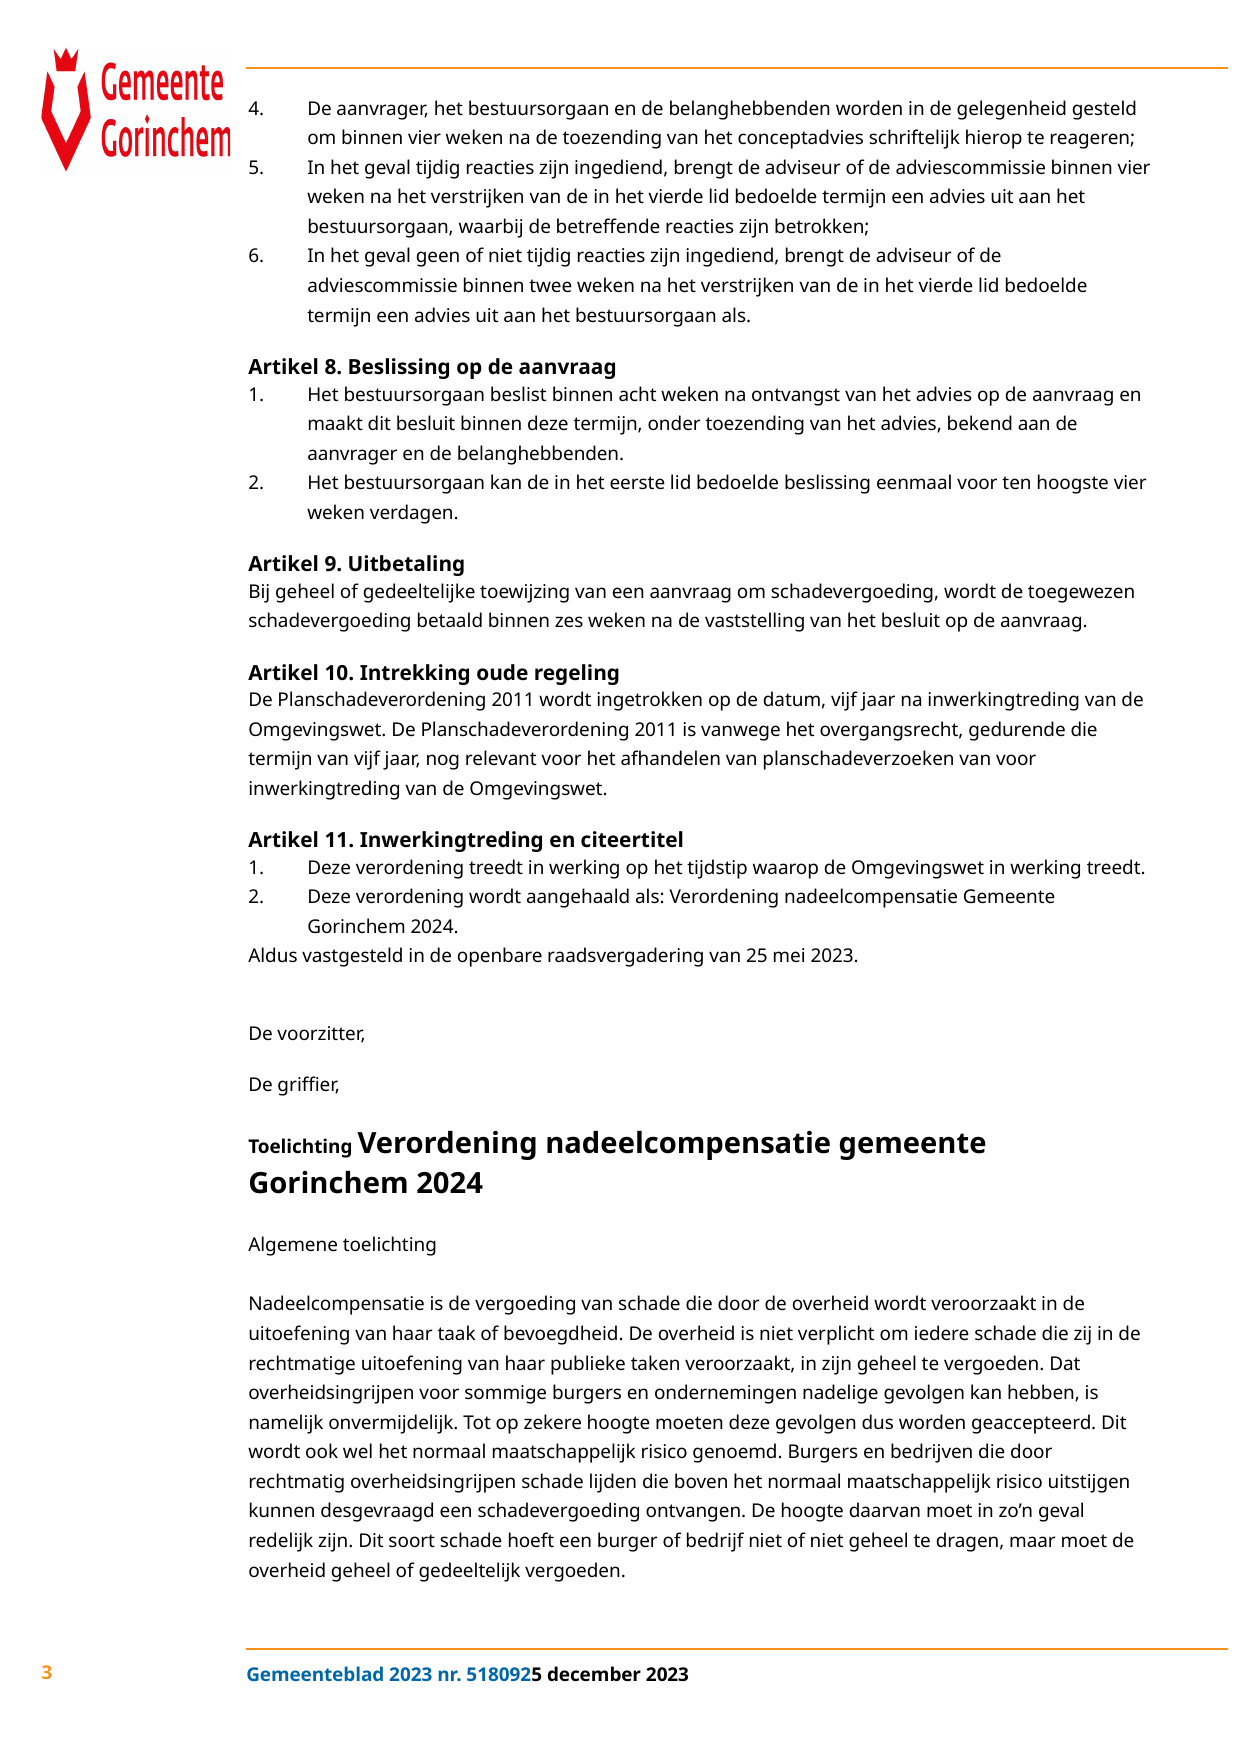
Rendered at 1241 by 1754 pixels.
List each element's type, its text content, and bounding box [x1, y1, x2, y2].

text Artikel 11. Inwerkingtreding en citeertitel [248, 826, 1152, 854]
list De aanvrager, het bestuursorgaan en de belanghebbenden worden in de gelegenheid gesteld om binnen vier weken na de toezending van het conceptadvies schriftelijk hierop te reageren; [248, 95, 1152, 150]
text Algemene toelichting [248, 1231, 1152, 1257]
text Toelichting Verordening nadeelcompensatie gemeente Gorinchem 2024 [248, 1123, 1152, 1202]
text Artikel 9. Uitbetaling [248, 549, 1152, 578]
text De voorzitter, [248, 1020, 1152, 1046]
list Deze verordening wordt aangehaald als: Verordening nadeelcompensatie Gemeente Gorinchem 2024. [248, 883, 1152, 939]
picture [41, 47, 231, 172]
list In het geval tijdig reacties zijn ingediend, brengt de adviseur of de adviescommissie binnen vier weken na het verstrijken van de in het vierde lid bedoelde termijn een advies uit aan het bestuursorgaan, waarbij de betreffende reacties zijn betrokken; [248, 154, 1152, 239]
text Nadeelcompensatie is de vergoeding van schade die door de overheid wordt veroorzaakt in de uitoefening van haar taak of bevoegdheid. De overheid is niet verplicht om iedere schade die zij in de rechtmatige uitoefening van haar publieke taken veroorzaakt, in zijn geheel te vergoeden. Dat overheidsingrijpen voor sommige burgers en ondernemingen nadelige gevolgen kan hebben, is namelijk onvermijdelijk. Tot op zekere hoogte moeten deze gevolgen dus worden geaccepteerd. Dit wordt ook wel het normaal maatschappelijk risico genoemd. Burgers en bedrijven die door rechtmatig overheidsingrijpen schade lijden die boven het normaal maatschappelijk risico uitstijgen kunnen desgevraagd een schadevergoeding ontvangen. De hoogte daarvan moet in zo’n geval redelijk zijn. Dit soort schade hoeft een burger of bedrijf niet of niet geheel te dragen, maar moet de overheid geheel of gedeeltelijk vergoeden. [248, 1291, 1152, 1582]
list Het bestuursorgaan kan de in het eerste lid bedoelde beslissing eenmaal voor ten hoogste vier weken verdagen. [248, 469, 1152, 525]
text De griffier, [248, 1071, 1152, 1097]
text Artikel 8. Beslissing op de aanvraag [248, 352, 1152, 381]
text Artikel 10. Intrekking oude regeling [248, 658, 1152, 686]
list Deze verordening treedt in werking op het tijdstip waarop de Omgevingswet in werking treedt. [248, 854, 1152, 880]
list In het geval geen of niet tijdig reacties zijn ingediend, brengt de adviseur of de adviescommissie binnen twee weken na het verstrijken van de in het vierde lid bedoelde termijn een advies uit aan het bestuursorgaan als. [248, 243, 1152, 328]
text Bij geheel of gedeeltelijke toewijzing van een aanvraag om schadevergoeding, wordt de toegewezen schadevergoeding betaald binnen zes weken na de vaststelling van het besluit op de aanvraag. [248, 578, 1152, 633]
list Het bestuursorgaan beslist binnen acht weken na ontvangst van het advies op de aanvraag en maakt dit besluit binnen deze termijn, onder toezending van het advies, bekend aan de aanvrager en de belanghebbenden. [248, 381, 1152, 466]
text Aldus vastgesteld in de openbare raadsvergadering van 25 mei 2023. [248, 943, 1152, 968]
text De Planschadeverordening 2011 wordt ingetrokken op de datum, vijf jaar na inwerkingtreding van de Omgevingswet. De Planschadeverordening 2011 is vanwege het overgangsrecht, gedurende die termijn van vijf jaar, nog relevant voor het afhandelen van planschadeverzoeken van voor inwerkingtreding van de Omgevingswet. [248, 686, 1152, 801]
